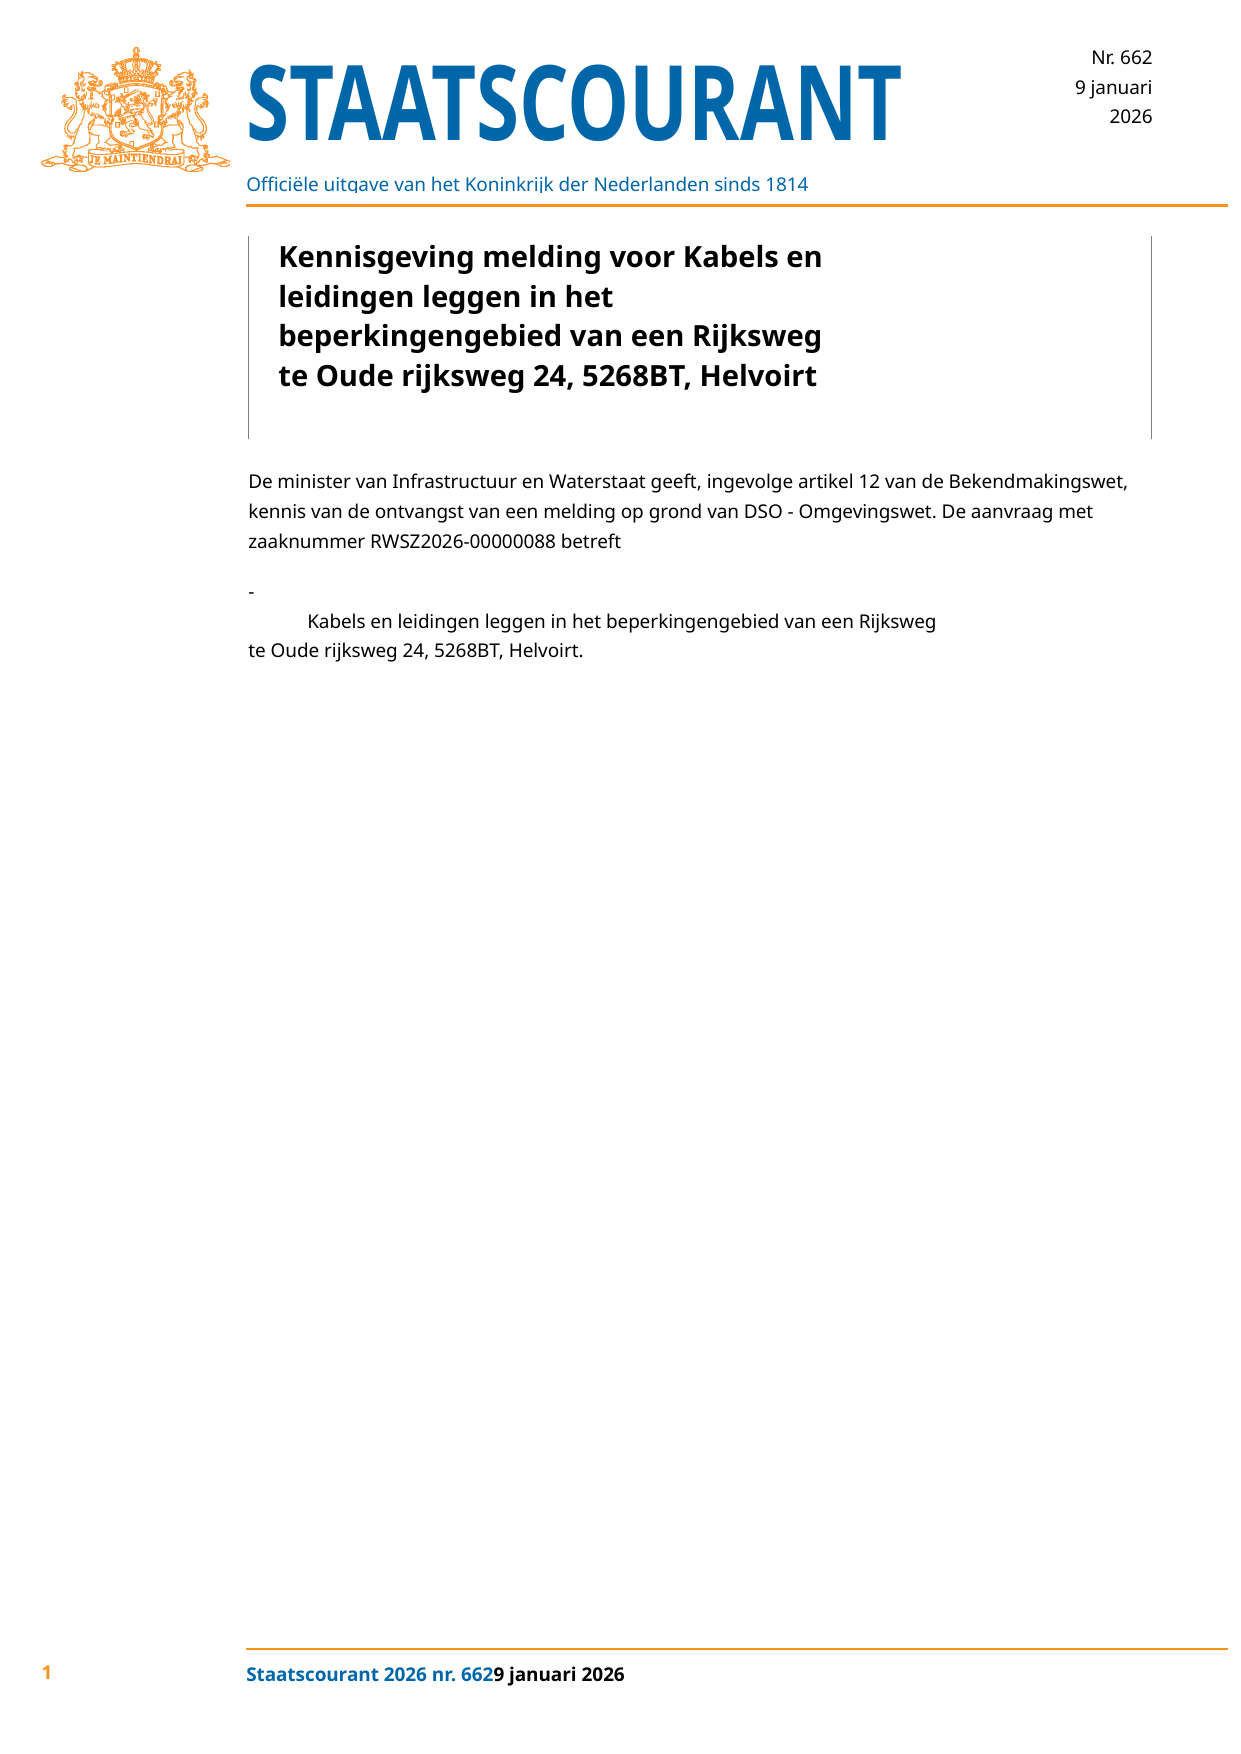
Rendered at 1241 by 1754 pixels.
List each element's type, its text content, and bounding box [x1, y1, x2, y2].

table_header Kennisgeving melding voor Kabels en leidingen leggen in het beperkingengebied van een Rijksweg te Oude rijksweg 24, 5268BT, Helvoirt [249, 236, 850, 439]
text te Oude rijksweg 24, 5268BT, Helvoirt. [248, 637, 1152, 663]
table_header [850, 414, 1151, 439]
list Kabels en leidingen leggen in het beperkingengebied van een Rijksweg [248, 608, 1152, 633]
table_header [850, 236, 912, 413]
picture [41, 47, 231, 172]
picture [912, 236, 1090, 414]
text De minister van Infrastructuur en Waterstaat geeft, ingevolge artikel 12 van de Bekendmakingswet, kennis van de ontvangst van een melding op grond van DSO - Omgevingswet. De aanvraag met zaaknummer RWSZ2026-00000088 betreft [248, 469, 1152, 553]
table_header [1090, 236, 1151, 413]
